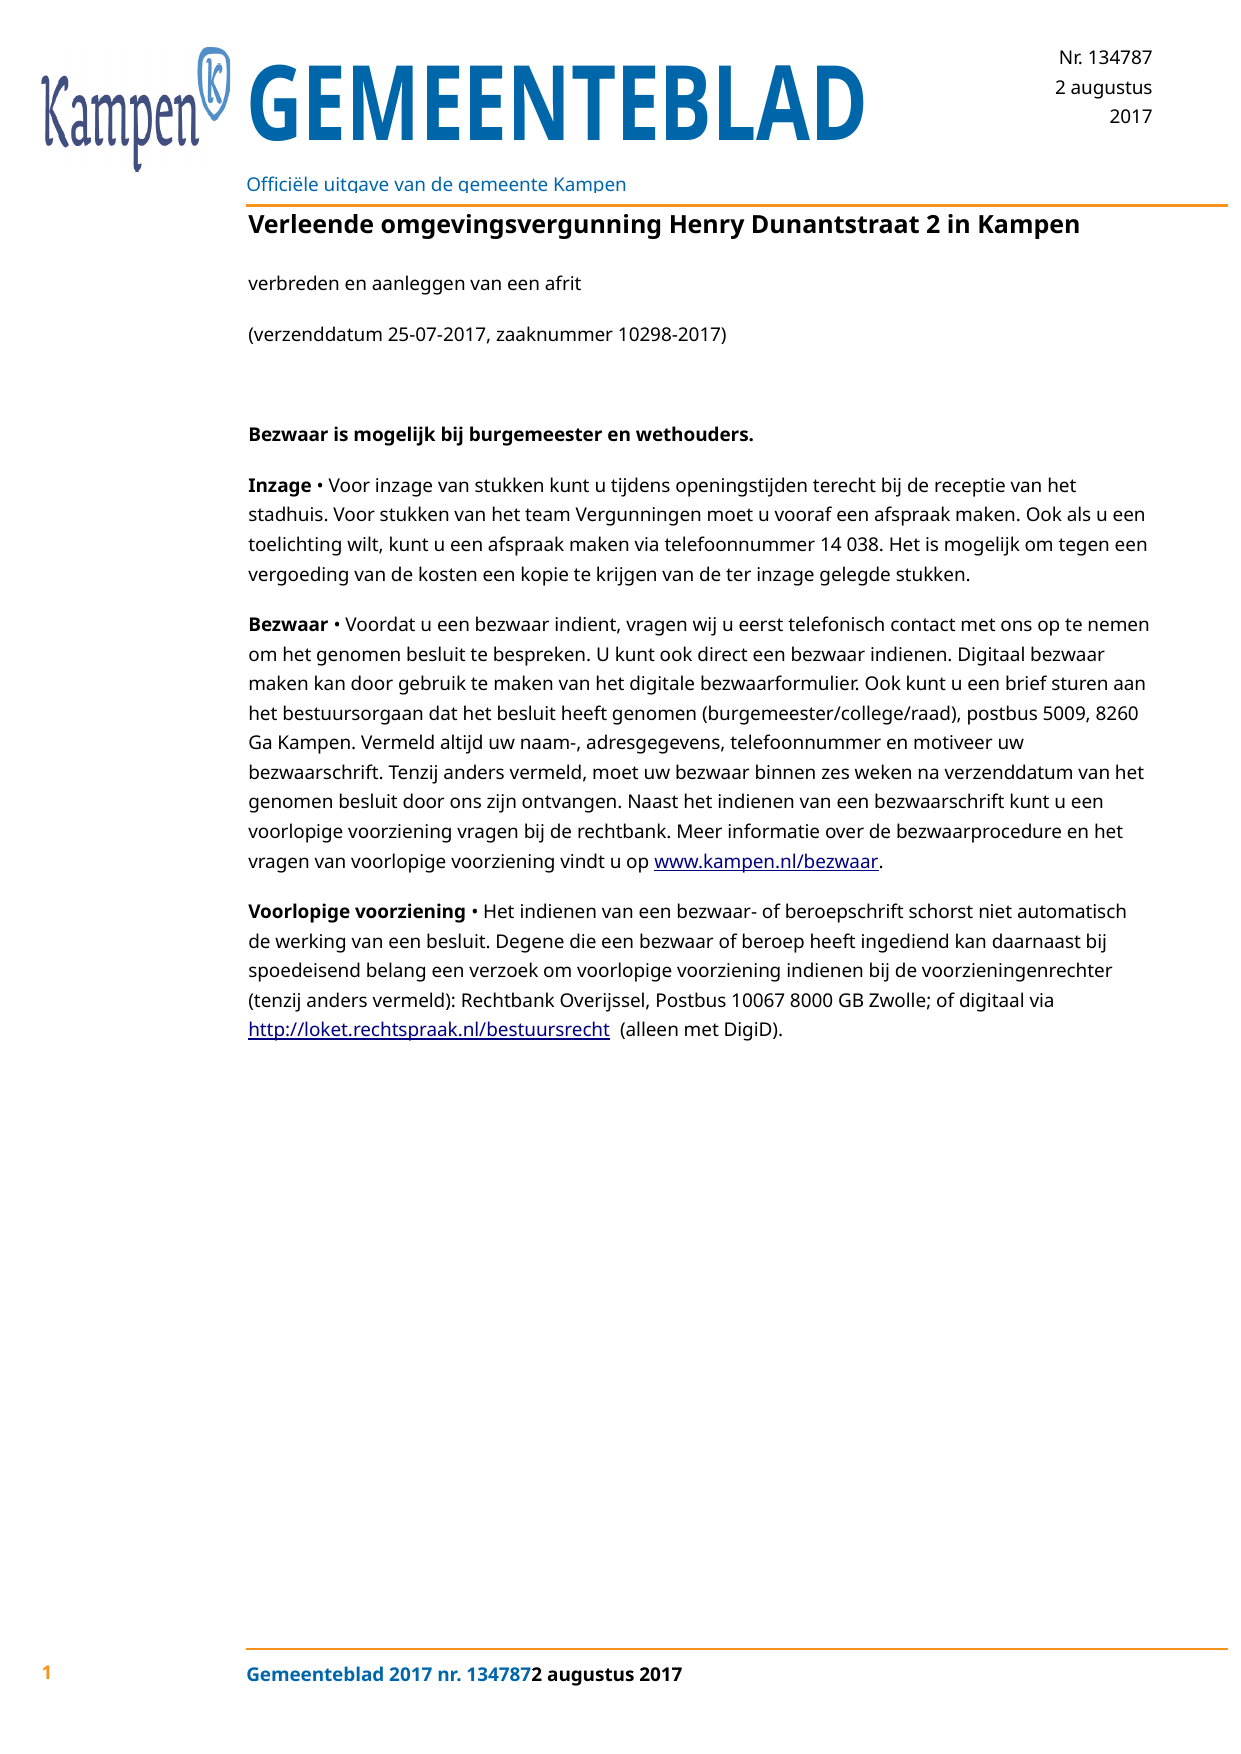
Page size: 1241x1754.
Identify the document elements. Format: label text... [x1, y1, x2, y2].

picture [41, 47, 231, 172]
text Voorlopige voorziening • Het indienen van een bezwaar- of beroepschrift schorst niet automatisch de werking van een besluit. Degene die een bezwaar of beroep heeft ingediend kan daarnaast bij spoedeisend belang een verzoek om voorlopige voorziening indienen bij de voorzieningenrechter (tenzij anders vermeld): Rechtbank Overijssel, Postbus 10067 8000 GB Zwolle; of digitaal via http://loket.rechtspraak.nl/bestuursrecht (alleen met DigiD). [248, 898, 1152, 1042]
text Verleende omgevingsvergunning Henry Dunantstraat 2 in Kampen [248, 207, 1152, 241]
text Bezwaar is mogelijk bij burgemeester en wethouders. [248, 422, 1152, 447]
text Bezwaar • Voordat u een bezwaar indient, vragen wij u eerst telefonisch contact met ons op te nemen om het genomen besluit te bespreken. U kunt ook direct een bezwaar indienen. Digitaal bezwaar maken kan door gebruik te maken van het digitale bezwaarformulier. Ook kunt u een brief sturen aan het bestuursorgaan dat het besluit heeft genomen (burgemeester/college/raad), postbus 5009, 8260 Ga Kampen. Vermeld altijd uw naam-, adresgegevens, telefoonnummer en motiveer uw bezwaarschrift. Tenzij anders vermeld, moet uw bezwaar binnen zes weken na verzenddatum van het genomen besluit door ons zijn ontvangen. Naast het indienen van een bezwaarschrift kunt u een voorlopige voorziening vragen bij de rechtbank. Meer informatie over de bezwaarprocedure en het vragen van voorlopige voorziening vindt u op www.kampen.nl/bezwaar. [248, 611, 1152, 873]
text (verzenddatum 25-07-2017, zaaknummer 10298-2017) [248, 321, 1152, 346]
text Inzage • Voor inzage van stukken kunt u tijdens openingstijden terecht bij de receptie van het stadhuis. Voor stukken van het team Vergunningen moet u vooraf een afspraak maken. Ook als u een toelichting wilt, kunt u een afspraak maken via telefoonnummer 14 038. Het is mogelijk om tegen een vergoeding van de kosten een kopie te krijgen van de ter inzage gelegde stukken. [248, 472, 1152, 586]
text verbreden en aanleggen van een afrit [248, 270, 1152, 296]
